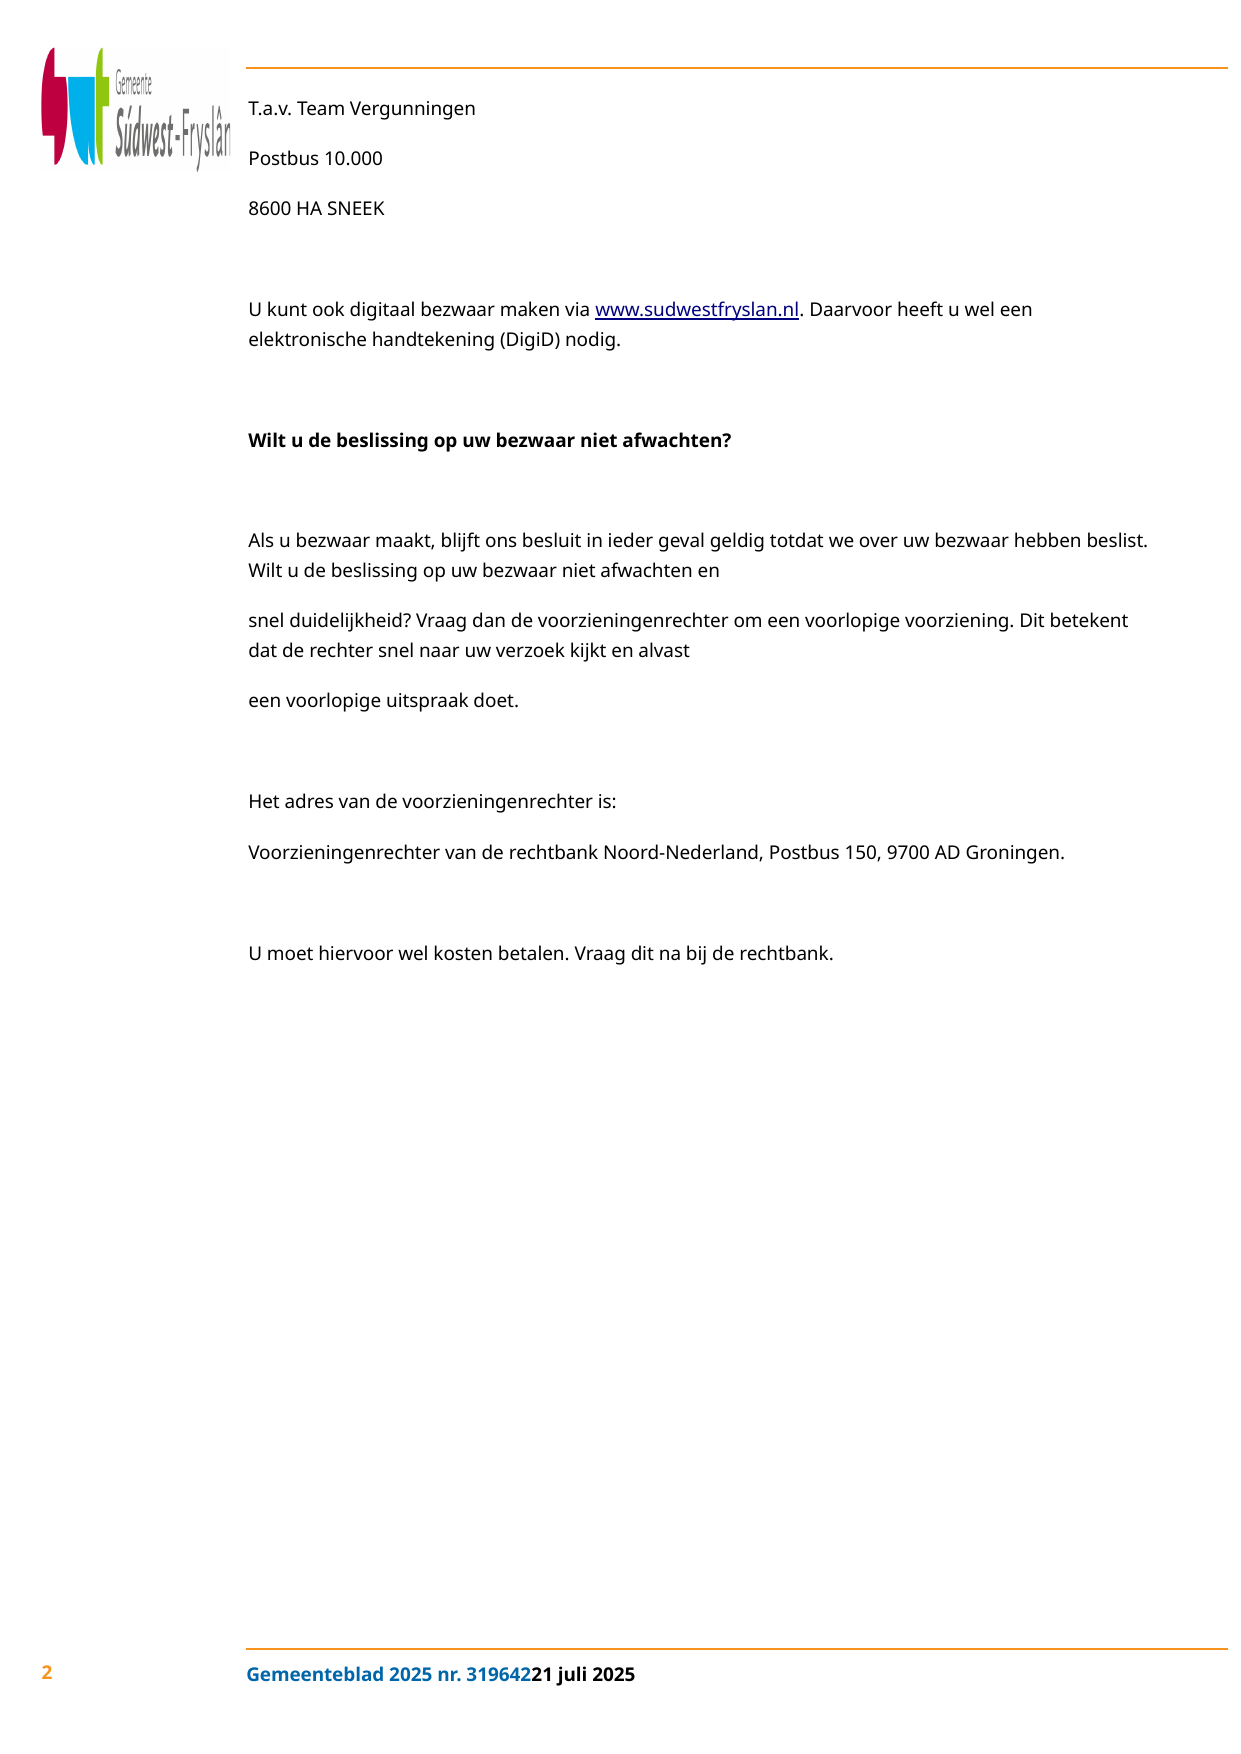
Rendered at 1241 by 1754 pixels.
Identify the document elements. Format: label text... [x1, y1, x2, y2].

text U moet hiervoor wel kosten betalen. Vraag dit na bij de rechtbank. [248, 940, 1152, 966]
text Als u bezwaar maakt, blijft ons besluit in ieder geval geldig totdat we over uw bezwaar hebben beslist. Wilt u de beslissing op uw bezwaar niet afwachten en [248, 528, 1152, 583]
text T.a.v. Team Vergunningen [248, 95, 1152, 121]
text 8600 HA SNEEK [248, 196, 1152, 221]
text Voorzieningenrechter van de rechtbank Noord-Nederland, Postbus 150, 9700 AD Groningen. [248, 839, 1152, 865]
text snel duidelijkheid? Vraag dan de voorzieningenrechter om een voorlopige voorziening. Dit betekent dat de rechter snel naar uw verzoek kijkt en alvast [248, 608, 1152, 663]
text U kunt ook digitaal bezwaar maken via www.sudwestfryslan.nl. Daarvoor heeft u wel een elektronische handtekening (DigiD) nodig. [248, 296, 1152, 352]
text Wilt u de beslissing op uw bezwaar niet afwachten? [248, 427, 1152, 453]
picture [41, 47, 231, 172]
text Postbus 10.000 [248, 145, 1152, 171]
text een voorlopige uitspraak doet. [248, 688, 1152, 713]
text Het adres van de voorzieningenrechter is: [248, 788, 1152, 814]
